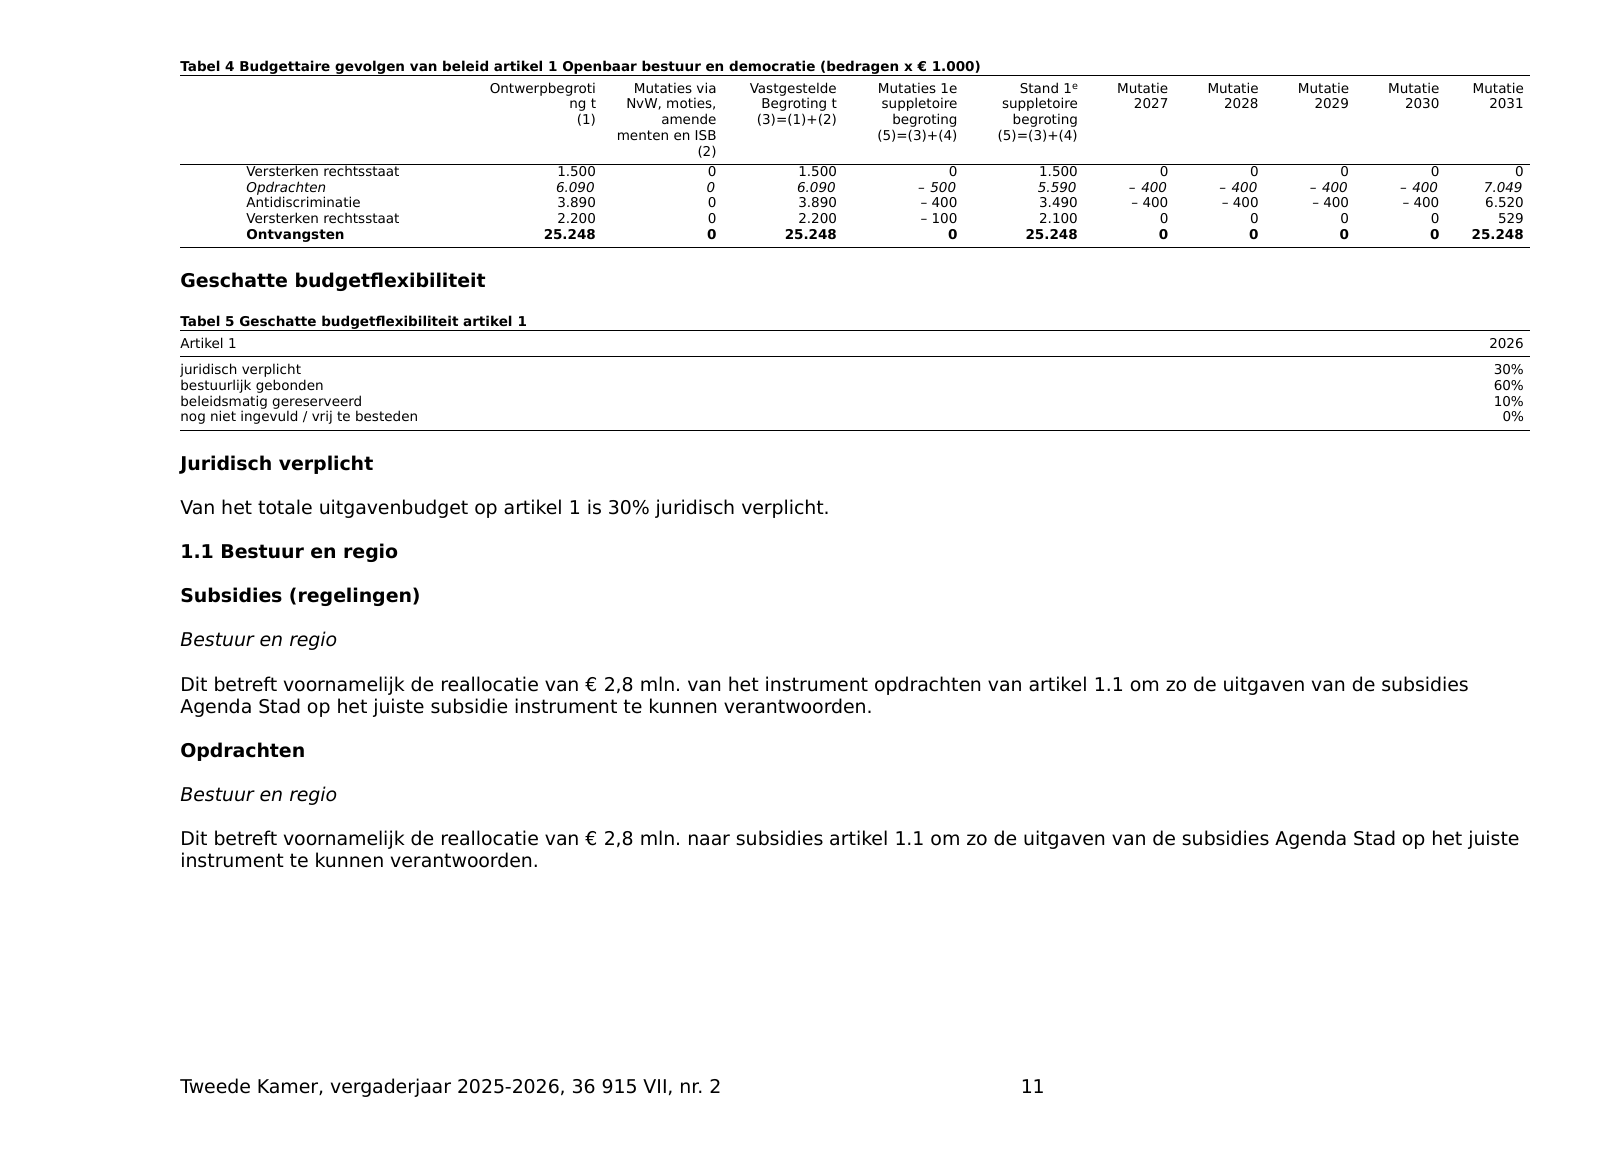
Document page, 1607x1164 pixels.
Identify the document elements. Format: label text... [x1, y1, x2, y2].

text Dit betreft voornamelijk de reallocatie van € 2,8 mln. naar subsidies artikel 1.1 om zo de uitgaven van de subsidies Agenda Stad op het juiste instrument te kunnen verantwoorden. [180, 828, 1529, 872]
subtitle Bestuur en regio [180, 784, 1529, 806]
table_cell Versterken rechtsstaat [240, 165, 481, 179]
subtitle Geschatte budgetflexibiliteit [180, 270, 1529, 292]
table_cell Ontwerpbegroting t (1) [481, 76, 602, 164]
table_cell beleidsmatig gereserveerd [180, 393, 1349, 409]
table_cell Mutaties 1e suppletoire begroting (5)=(3)+(4) [843, 76, 963, 164]
table_cell Mutaties via NvW, moties, amende menten en ISB (2) [602, 76, 722, 164]
subtitle Bestuur en regio [180, 629, 1529, 651]
table_cell 7.049 [1445, 180, 1529, 195]
table_cell 529 [1445, 211, 1529, 227]
table_header Tabel 4 Budgettaire gevolgen van beleid artikel 1 Openbaar bestuur en democratie (bedragen x € 1.000) [180, 59, 1529, 75]
table_cell 0 [1084, 165, 1174, 179]
table_cell [180, 165, 240, 179]
table_cell – 400 [1084, 195, 1174, 211]
table_cell Opdrachten [240, 180, 481, 195]
table_cell 6.090 [481, 180, 602, 195]
table_cell nog niet ingevuld / vrij te besteden [180, 409, 1349, 429]
table_cell – 400 [1264, 195, 1355, 211]
table_cell 2026 [1350, 331, 1529, 356]
table_cell 6.090 [722, 180, 843, 195]
table_cell 60% [1350, 378, 1529, 393]
table_cell [180, 211, 240, 227]
table_cell – 400 [1355, 180, 1445, 195]
table_cell – 400 [1264, 180, 1355, 195]
table_cell 3.890 [481, 195, 602, 211]
table_cell Antidiscriminatie [240, 195, 481, 211]
table_cell 1.500 [481, 165, 602, 179]
table_cell Mutatie 2029 [1264, 76, 1355, 164]
table_cell Vastgestelde Begroting t (3)=(1)+(2) [722, 76, 843, 164]
table_cell juridisch verplicht [180, 357, 1349, 378]
table_cell 2.200 [481, 211, 602, 227]
table_cell [180, 180, 240, 195]
table_cell – 400 [1355, 195, 1445, 211]
table_cell 1.500 [722, 165, 843, 179]
table_cell 10% [1350, 393, 1529, 409]
table_cell [240, 76, 481, 164]
table_cell Stand 1e suppletoire begroting (5)=(3)+(4) [963, 76, 1083, 164]
table_cell 0 [602, 227, 722, 247]
table_cell Mutatie 2030 [1355, 76, 1445, 164]
table_cell Versterken rechtsstaat [240, 211, 481, 227]
table_cell 0 [1355, 165, 1445, 179]
table_cell 0 [1264, 165, 1355, 179]
table_cell [180, 227, 240, 247]
table_cell 30% [1350, 357, 1529, 378]
table_cell 0 [1355, 227, 1445, 247]
table_cell – 400 [1174, 195, 1264, 211]
table_cell 2.200 [722, 211, 843, 227]
table_cell 0 [1174, 211, 1264, 227]
subtitle Opdrachten [180, 740, 1529, 762]
table_cell 0 [1264, 227, 1355, 247]
table_cell 0 [843, 227, 963, 247]
table_cell 0 [1264, 211, 1355, 227]
subtitle Juridisch verplicht [180, 453, 1529, 475]
text Dit betreft voornamelijk de reallocatie van € 2,8 mln. van het instrument opdrachten van artikel 1.1 om zo de uitgaven van de subsidies Agenda Stad op het juiste subsidie instrument te kunnen verantwoorden. [180, 673, 1529, 717]
table_cell [180, 76, 240, 164]
table_cell – 400 [1174, 180, 1264, 195]
table_cell 0 [602, 165, 722, 179]
table_cell 0% [1350, 409, 1529, 429]
table_cell 0 [1174, 165, 1264, 179]
table_cell – 400 [843, 195, 963, 211]
table_cell 1.500 [963, 165, 1083, 179]
table_cell 2.100 [963, 211, 1083, 227]
table_cell 25.248 [963, 227, 1083, 247]
table_cell 0 [1445, 165, 1529, 179]
table_cell 6.520 [1445, 195, 1529, 211]
table_cell bestuurlijk gebonden [180, 378, 1349, 393]
table_cell 3.890 [722, 195, 843, 211]
table_cell 0 [1084, 211, 1174, 227]
table_cell 3.490 [963, 195, 1083, 211]
table_cell 0 [1174, 227, 1264, 247]
table_cell 0 [602, 180, 722, 195]
table_cell Artikel 1 [180, 331, 1349, 356]
table_cell 0 [843, 165, 963, 179]
table_cell 0 [602, 211, 722, 227]
subtitle 1.1 Bestuur en regio [180, 541, 1529, 563]
table_cell Ontvangsten [240, 227, 481, 247]
table_cell Mutatie 2027 [1084, 76, 1174, 164]
table_header Tabel 5 Geschatte budgetflexibiliteit artikel 1 [180, 314, 1529, 330]
table_cell 0 [1084, 227, 1174, 247]
text Van het totale uitgavenbudget op artikel 1 is 30% juridisch verplicht. [180, 497, 1529, 519]
table_cell 25.248 [1445, 227, 1529, 247]
subtitle Subsidies (regelingen) [180, 585, 1529, 607]
table_cell 25.248 [481, 227, 602, 247]
table_cell 0 [1355, 211, 1445, 227]
table_cell – 400 [1084, 180, 1174, 195]
table_cell [180, 195, 240, 211]
table_cell – 100 [843, 211, 963, 227]
table_cell – 500 [843, 180, 963, 195]
table_cell 25.248 [722, 227, 843, 247]
table_cell 5.590 [963, 180, 1083, 195]
table_cell Mutatie 2031 [1445, 76, 1529, 164]
table_cell 0 [602, 195, 722, 211]
table_cell Mutatie 2028 [1174, 76, 1264, 164]
